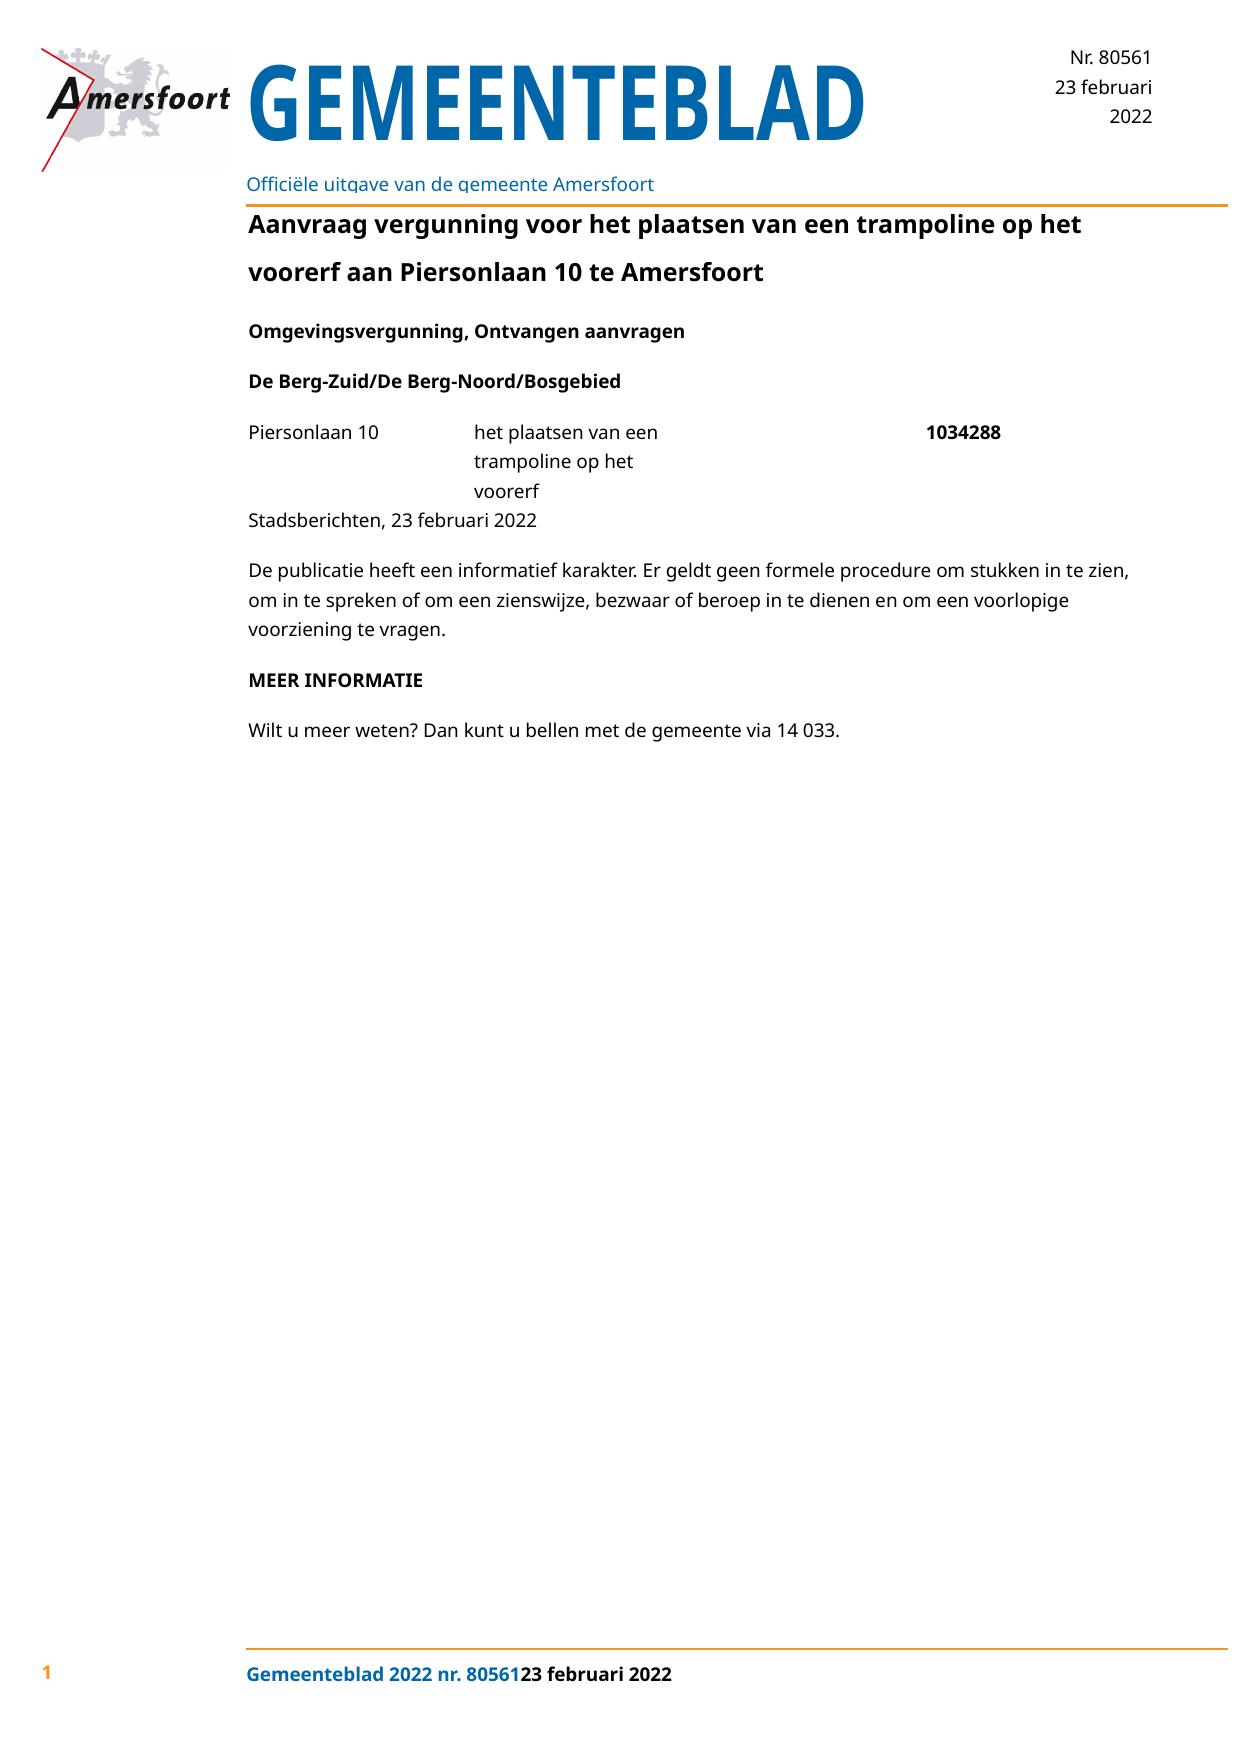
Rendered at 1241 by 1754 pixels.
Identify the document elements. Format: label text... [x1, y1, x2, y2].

table_header het plaatsen van een trampoline op het voorerf [474, 419, 700, 504]
table_header Piersonlaan 10 [248, 419, 474, 504]
table_header [700, 419, 926, 504]
text De Berg-Zuid/De Berg-Noord/Bosgebied [248, 368, 1152, 394]
text Aanvraag vergunning voor het plaatsen van een trampoline op het voorerf aan Piersonlaan 10 te Amersfoort [248, 207, 1152, 288]
table_header 1034288 [926, 419, 1152, 504]
text Stadsberichten, 23 februari 2022 [248, 507, 1152, 533]
text Omgevingsvergunning, Ontvangen aanvragen [248, 318, 1152, 344]
text Wilt u meer weten? Dan kunt u bellen met de gemeente via 14 033. [248, 717, 1152, 743]
picture [41, 47, 231, 172]
text De publicatie heeft een informatief karakter. Er geldt geen formele procedure om stukken in te zien, om in te spreken of om een zienswijze, bezwaar of beroep in te dienen en om een voorlopige voorziening te vragen. [248, 557, 1152, 642]
text MEER INFORMATIE [248, 667, 1152, 693]
